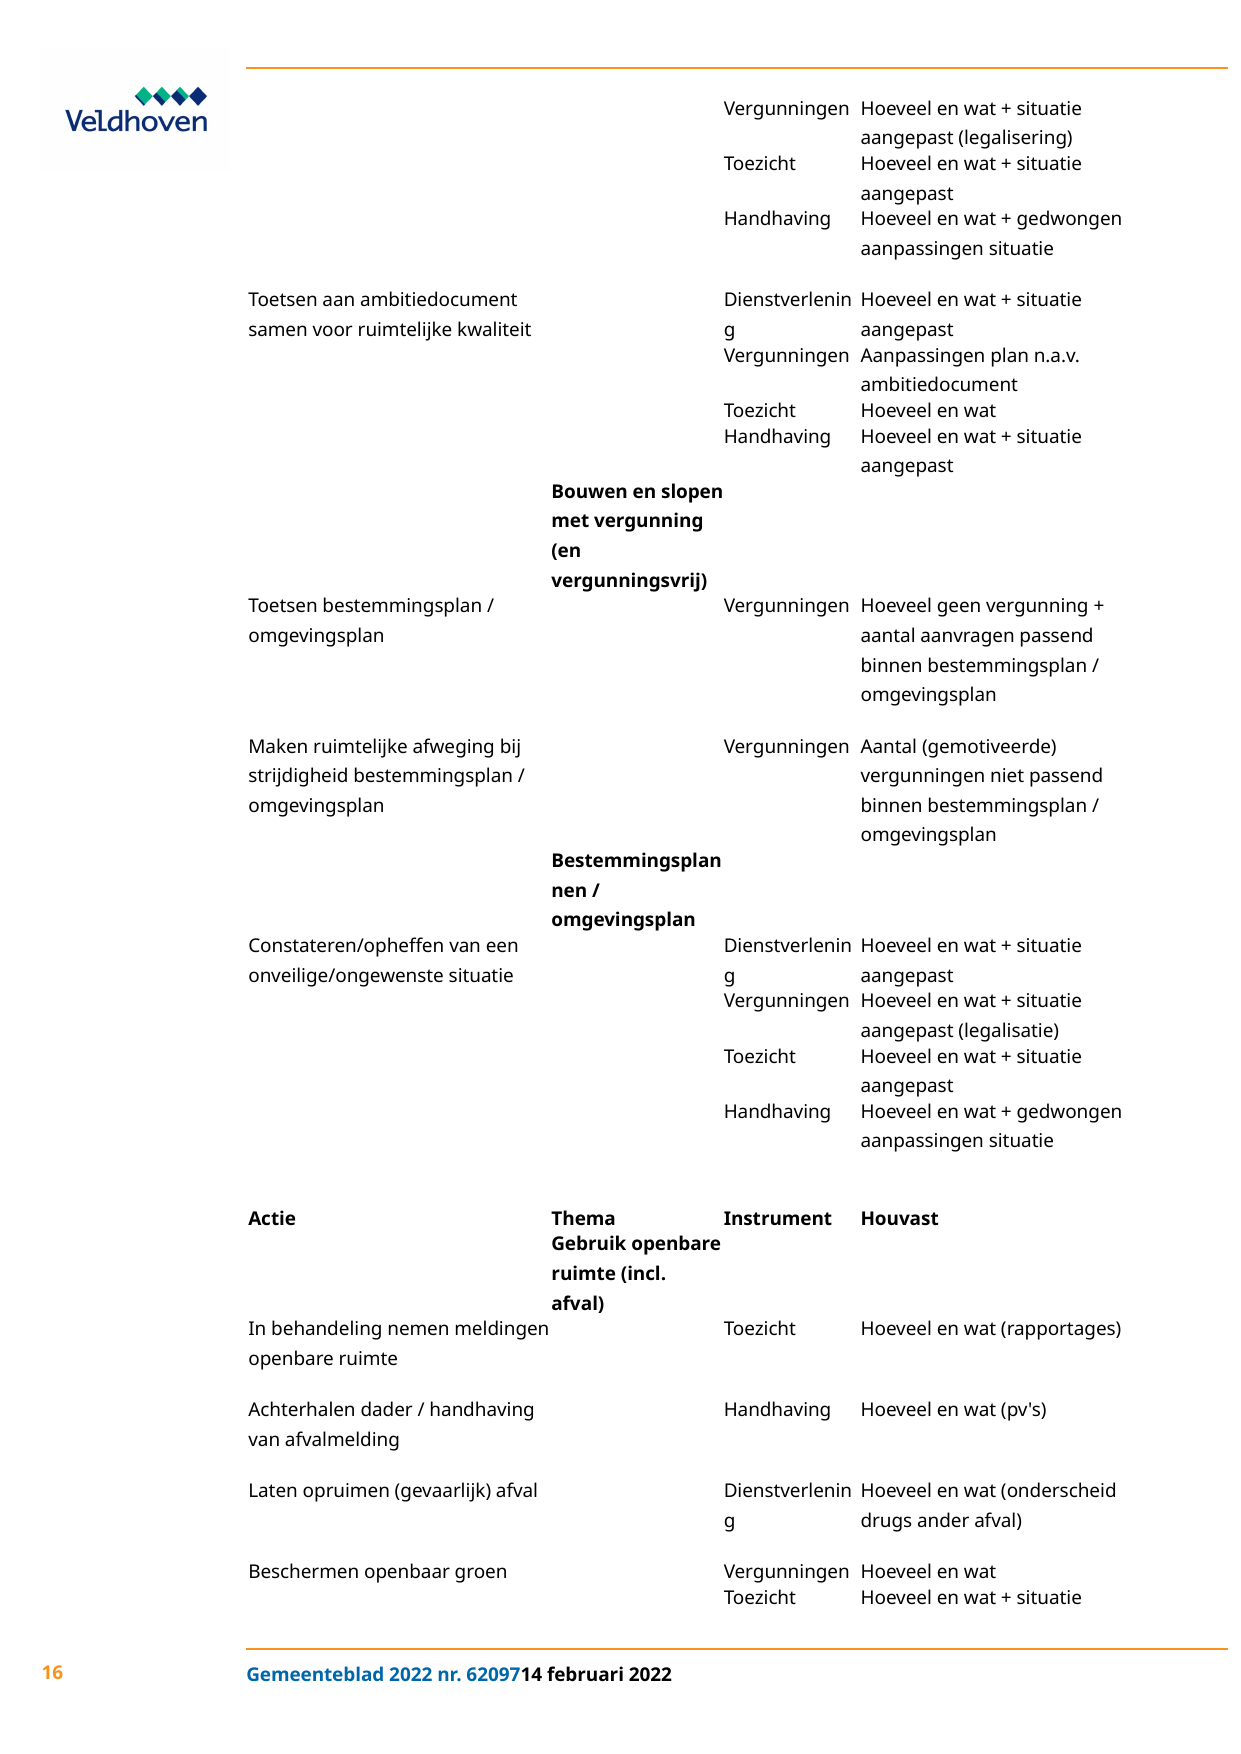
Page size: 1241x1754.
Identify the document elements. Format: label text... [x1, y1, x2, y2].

table_cell [248, 988, 551, 1043]
table_cell Thema [551, 1205, 723, 1231]
table_cell [248, 261, 551, 286]
table_cell Hoeveel en wat + situatie [860, 1584, 1152, 1610]
table_cell [551, 988, 723, 1043]
table_cell Vergunningen [724, 593, 860, 707]
table_cell Toezicht [724, 1584, 860, 1610]
table_cell [724, 1179, 860, 1205]
table_cell [248, 1043, 551, 1098]
table_cell Toetsen bestemmingsplan / omgevingsplan [248, 593, 551, 707]
table_cell In behandeling nemen meldingen openbare ruimte [248, 1316, 551, 1371]
table_cell Hoeveel en wat (onderscheid drugs ander afval) [860, 1478, 1152, 1533]
table_cell Achterhalen dader / handhaving van afvalmelding [248, 1397, 551, 1452]
table_cell [551, 1478, 723, 1533]
table_cell [248, 342, 551, 397]
table_cell [724, 707, 860, 733]
table_cell [248, 1098, 551, 1153]
table_cell Hoeveel en wat + gedwongen aanpassingen situatie [860, 205, 1152, 261]
table_cell [551, 342, 723, 397]
table_cell [724, 1452, 860, 1478]
table_cell Instrument [724, 1205, 860, 1231]
table_cell Actie [248, 1205, 551, 1231]
table_cell [724, 261, 860, 286]
picture [41, 47, 231, 172]
table_cell Hoeveel en wat + situatie aangepast [860, 1043, 1152, 1098]
table_cell [724, 1154, 860, 1179]
table_cell Hoeveel en wat + gedwongen aanpassingen situatie [860, 1098, 1152, 1153]
table_cell Hoeveel en wat (rapportages) [860, 1316, 1152, 1371]
table_cell [860, 1533, 1152, 1559]
table_cell [724, 1231, 860, 1316]
table_cell [248, 150, 551, 205]
table_cell [551, 932, 723, 987]
table_cell [551, 1316, 723, 1371]
table_cell [248, 707, 551, 733]
table_cell [860, 707, 1152, 733]
table_cell [860, 261, 1152, 286]
table_cell Toetsen aan ambitiedocument samen voor ruimtelijke kwaliteit [248, 286, 551, 342]
table_cell [860, 847, 1152, 932]
table_cell [860, 1154, 1152, 1179]
table_cell [248, 478, 551, 593]
table_cell Toezicht [724, 1316, 860, 1371]
table_cell Aantal (gemotiveerde) vergunningen niet passend binnen bestemmingsplan / omgevingsplan [860, 733, 1152, 847]
table_cell [724, 1371, 860, 1397]
table_cell [248, 1533, 551, 1559]
table_cell [860, 1179, 1152, 1205]
table_cell [551, 261, 723, 286]
table_cell [551, 95, 723, 150]
table_cell Dienstverlening [724, 932, 860, 987]
table_cell [551, 1559, 723, 1584]
table_cell Bestemmingsplannen / omgevingsplan [551, 847, 723, 932]
table_cell [551, 1397, 723, 1452]
table_cell [248, 423, 551, 478]
table_cell Laten opruimen (gevaarlijk) afval [248, 1478, 551, 1533]
table_cell Dienstverlening [724, 286, 860, 342]
table_cell Vergunningen [724, 733, 860, 847]
table_cell Vergunningen [724, 988, 860, 1043]
table_cell Handhaving [724, 1397, 860, 1452]
table_cell [248, 95, 551, 150]
table_cell [860, 1371, 1152, 1397]
table_cell [551, 1154, 723, 1179]
table_cell Beschermen openbaar groen [248, 1559, 551, 1584]
table_cell [551, 286, 723, 342]
table_cell Hoeveel en wat (pv's) [860, 1397, 1152, 1452]
table_cell [860, 1452, 1152, 1478]
table_cell Toezicht [724, 1043, 860, 1098]
table_cell Hoeveel en wat + situatie aangepast [860, 286, 1152, 342]
table_cell [551, 733, 723, 847]
table_cell [248, 1154, 551, 1179]
table_cell Gebruik openbare ruimte (incl. afval) [551, 1231, 723, 1316]
table_cell Constateren/opheffen van een onveilige/ongewenste situatie [248, 932, 551, 987]
table_cell [551, 593, 723, 707]
table_cell [724, 1533, 860, 1559]
table_cell [551, 1043, 723, 1098]
table_cell [248, 205, 551, 261]
table_cell [551, 1371, 723, 1397]
table_cell [248, 1231, 551, 1316]
table_cell [248, 1584, 551, 1610]
table_cell Toezicht [724, 397, 860, 423]
table_cell Vergunningen [724, 1559, 860, 1584]
table_cell Dienstverlening [724, 1478, 860, 1533]
table_cell Toezicht [724, 150, 860, 205]
table_cell Hoeveel en wat + situatie aangepast (legalisering) [860, 95, 1152, 150]
table_cell Houvast [860, 1205, 1152, 1231]
table_cell Hoeveel en wat [860, 1559, 1152, 1584]
table_cell [551, 423, 723, 478]
table_cell [248, 1452, 551, 1478]
table_cell [551, 205, 723, 261]
table_cell [248, 1179, 551, 1205]
table_cell [551, 397, 723, 423]
table_cell Hoeveel en wat + situatie aangepast [860, 423, 1152, 478]
table_cell [551, 1098, 723, 1153]
table_cell [248, 1371, 551, 1397]
table_cell Handhaving [724, 205, 860, 261]
table_cell Hoeveel en wat + situatie aangepast [860, 150, 1152, 205]
table_cell Hoeveel en wat + situatie aangepast [860, 932, 1152, 987]
table_cell Vergunningen [724, 342, 860, 397]
table_cell Hoeveel en wat [860, 397, 1152, 423]
table_cell [551, 1179, 723, 1205]
table_cell Hoeveel en wat + situatie aangepast (legalisatie) [860, 988, 1152, 1043]
table_cell [248, 397, 551, 423]
table_cell [551, 707, 723, 733]
table_cell Handhaving [724, 423, 860, 478]
table_cell Hoeveel geen vergunning + aantal aanvragen passend binnen bestemmingsplan / omgevingsplan [860, 593, 1152, 707]
table_cell Handhaving [724, 1098, 860, 1153]
table_cell [551, 150, 723, 205]
table_cell [551, 1584, 723, 1610]
table_cell Vergunningen [724, 95, 860, 150]
table_cell [860, 1231, 1152, 1316]
table_cell Bouwen en slopen met vergunning (en vergunningsvrij) [551, 478, 723, 593]
table_cell [724, 478, 860, 593]
table_cell [860, 478, 1152, 593]
table_cell [551, 1533, 723, 1559]
table_cell [551, 1452, 723, 1478]
table_cell Aanpassingen plan n.a.v. ambitiedocument [860, 342, 1152, 397]
table_cell [248, 847, 551, 932]
table_cell Maken ruimtelijke afweging bij strijdigheid bestemmingsplan / omgevingsplan [248, 733, 551, 847]
table_cell [724, 847, 860, 932]
